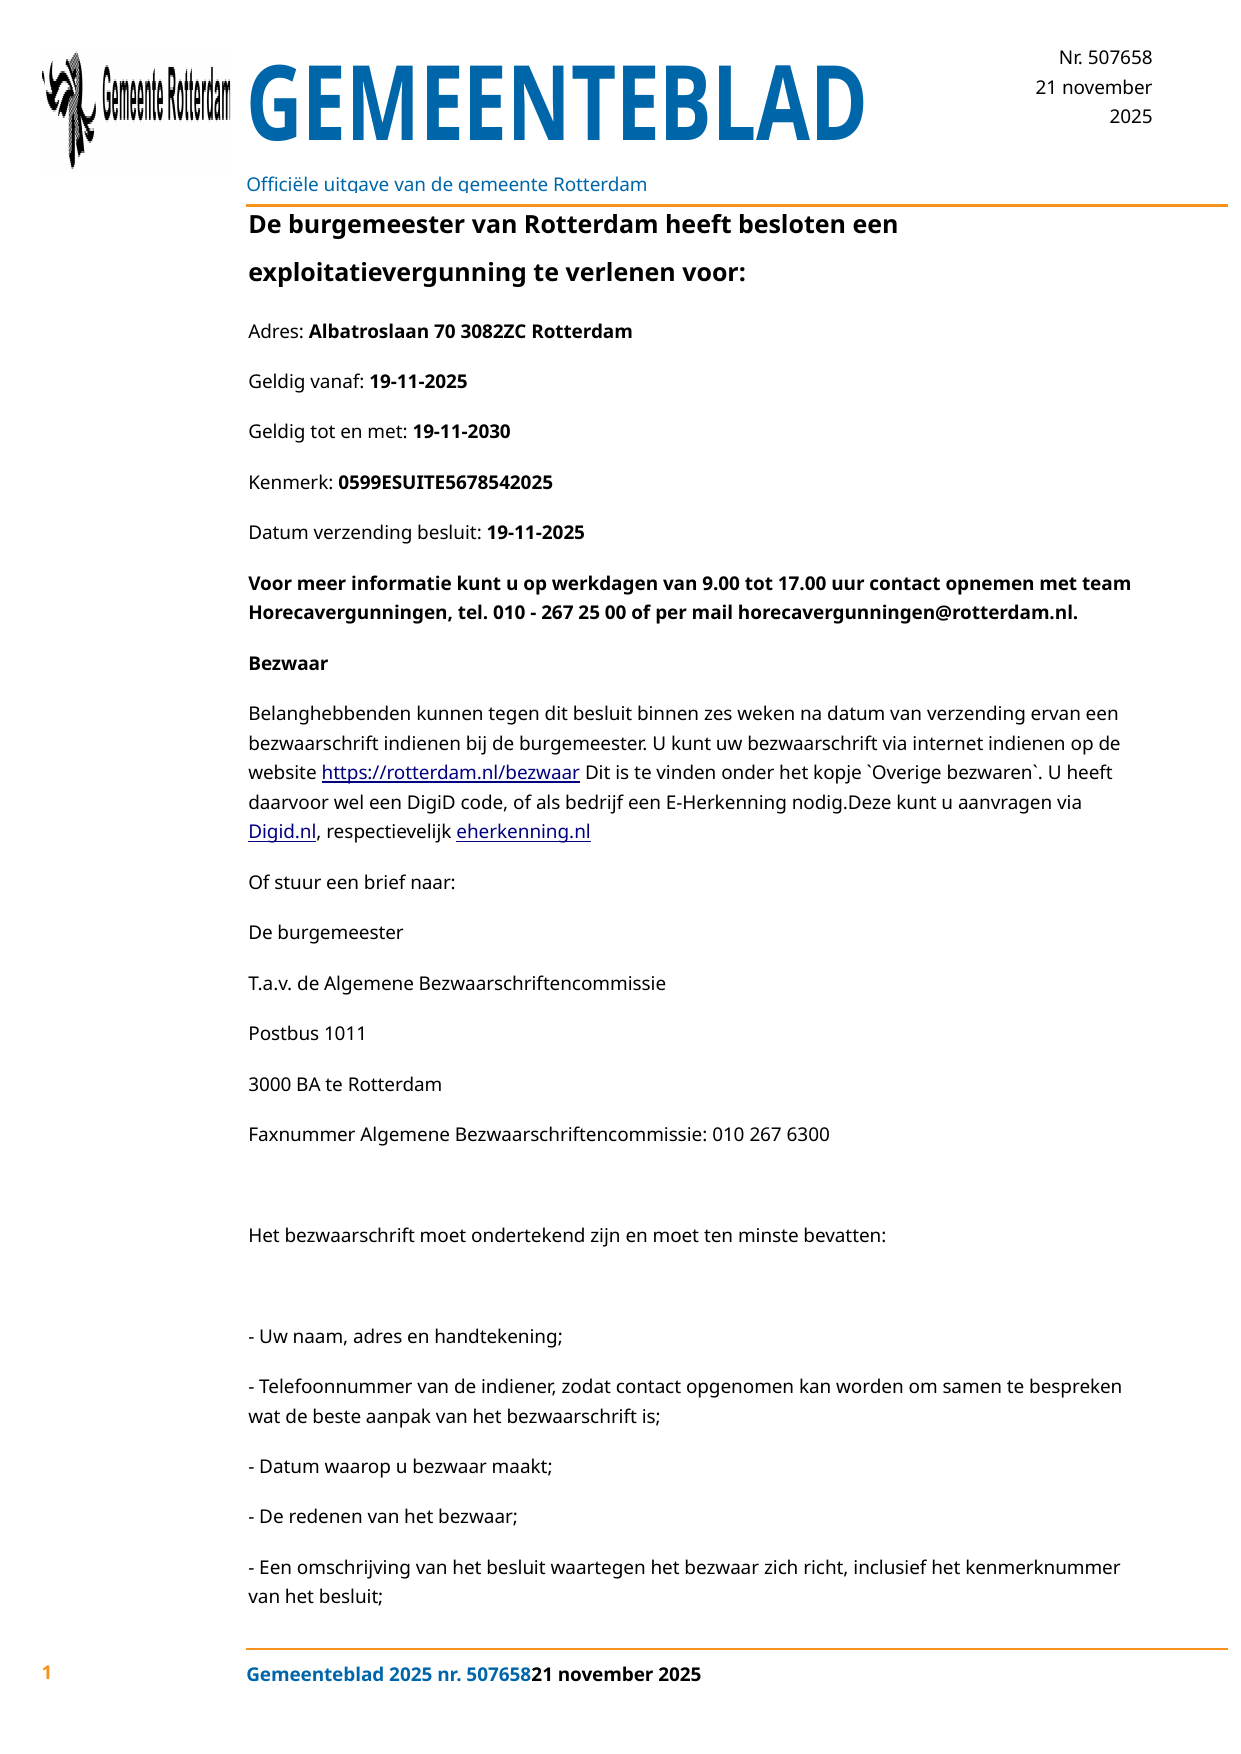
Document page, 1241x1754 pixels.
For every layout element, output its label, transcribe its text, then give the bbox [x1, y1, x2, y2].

text Voor meer informatie kunt u op werkdagen van 9.00 tot 17.00 uur contact opnemen met team Horecavergunningen, tel. 010 - 267 25 00 of per mail horecavergunningen@rotterdam.nl. [248, 570, 1152, 625]
text De burgemeester [248, 919, 1152, 945]
text Postbus 1011 [248, 1020, 1152, 1046]
text Het bezwaarschrift moet ondertekend zijn en moet ten minste bevatten: [248, 1222, 1152, 1248]
text Datum verzending besluit: 19-11-2025 [248, 519, 1152, 545]
text - De redenen van het bezwaar; [248, 1504, 1152, 1529]
text Bezwaar [248, 650, 1152, 676]
text Adres: Albatroslaan 70 3082ZC Rotterdam [248, 318, 1152, 344]
text - Een omschrijving van het besluit waartegen het bezwaar zich richt, inclusief het kenmerknummer van het besluit; [248, 1554, 1152, 1609]
text - Datum waarop u bezwaar maakt; [248, 1453, 1152, 1479]
text - Uw naam, adres en handtekening; [248, 1323, 1152, 1349]
text Faxnummer Algemene Bezwaarschriftencommissie: 010 267 6300 [248, 1121, 1152, 1147]
text 3000 BA te Rotterdam [248, 1071, 1152, 1097]
text Kenmerk: 0599ESUITE5678542025 [248, 469, 1152, 495]
text Geldig vanaf: 19-11-2025 [248, 368, 1152, 394]
text - Telefoonnummer van de indiener, zodat contact opgenomen kan worden om samen te bespreken wat de beste aanpak van het bezwaarschrift is; [248, 1373, 1152, 1429]
text T.a.v. de Algemene Bezwaarschriftencommissie [248, 970, 1152, 996]
text De burgemeester van Rotterdam heeft besloten een exploitatievergunning te verlenen voor: [248, 207, 1152, 288]
picture [41, 47, 231, 172]
text Geldig tot en met: 19-11-2030 [248, 419, 1152, 444]
text Belanghebbenden kunnen tegen dit besluit binnen zes weken na datum van verzending ervan een bezwaarschrift indienen bij de burgemeester. U kunt uw bezwaarschrift via internet indienen op de website https://rotterdam.nl/bezwaar Dit is te vinden onder het kopje `Overige bezwaren`. U heeft daarvoor wel een DigiD code, of als bedrijf een E-Herkenning nodig.Deze kunt u aanvragen via Digid.nl, respectievelijk eherkenning.nl [248, 700, 1152, 844]
text Of stuur een brief naar: [248, 869, 1152, 895]
